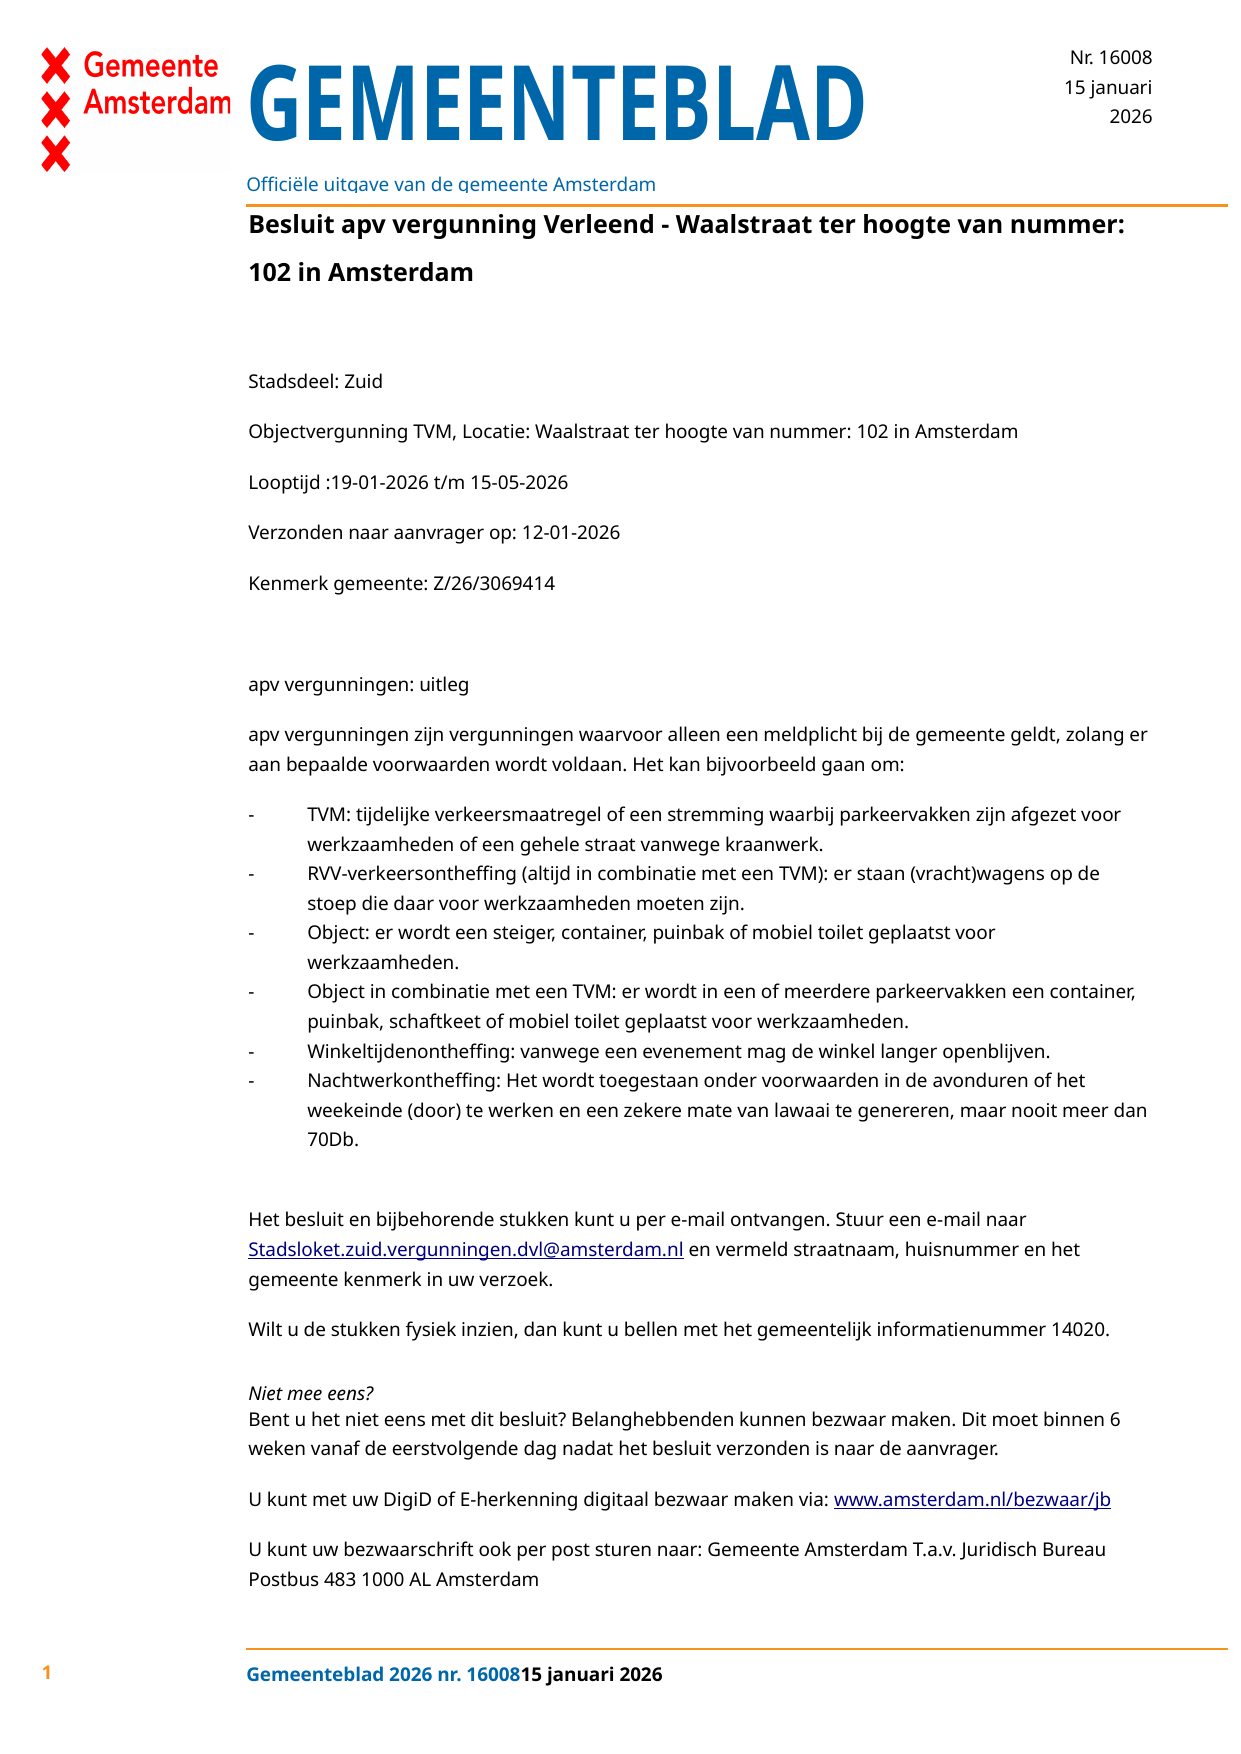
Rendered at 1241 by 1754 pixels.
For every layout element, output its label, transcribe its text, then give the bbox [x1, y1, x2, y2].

text Objectvergunning TVM, Locatie: Waalstraat ter hoogte van nummer: 102 in Amsterdam [248, 419, 1152, 444]
list Winkeltijdenontheffing: vanwege een evenement mag de winkel langer openblijven. [248, 1038, 1152, 1064]
picture [41, 47, 231, 172]
text Niet mee eens? [248, 1380, 1152, 1406]
text Besluit apv vergunning Verleend - Waalstraat ter hoogte van nummer: 102 in Amsterdam [248, 207, 1152, 288]
text Wilt u de stukken fysiek inzien, dan kunt u bellen met het gemeentelijk informatienummer 14020. [248, 1316, 1152, 1342]
text Het besluit en bijbehorende stukken kunt u per e-mail ontvangen. Stuur een e-mail naar Stadsloket.zuid.vergunningen.dvl@amsterdam.nl en vermeld straatnaam, huisnummer en het gemeente kenmerk in uw verzoek. [248, 1207, 1152, 1292]
text U kunt met uw DigiD of E-herkenning digitaal bezwaar maken via: www.amsterdam.nl/bezwaar/jb [248, 1486, 1152, 1512]
list Object: er wordt een steiger, container, puinbak of mobiel toilet geplaatst voor werkzaamheden. [248, 919, 1152, 975]
list RVV-verkeersontheffing (altijd in combinatie met een TVM): er staan (vracht)wagens op de stoep die daar voor werkzaamheden moeten zijn. [248, 860, 1152, 916]
text apv vergunningen zijn vergunningen waarvoor alleen een meldplicht bij de gemeente geldt, zolang er aan bepaalde voorwaarden wordt voldaan. Het kan bijvoorbeeld gaan om: [248, 721, 1152, 777]
list Nachtwerkontheffing: Het wordt toegestaan onder voorwaarden in de avonduren of het weekeinde (door) te werken en een zekere mate van lawaai te genereren, maar nooit meer dan 70Db. [248, 1067, 1152, 1152]
text Looptijd :19-01-2026 t/m 15-05-2026 [248, 469, 1152, 495]
text U kunt uw bezwaarschrift ook per post sturen naar: Gemeente Amsterdam T.a.v. Juridisch Bureau Postbus 483 1000 AL Amsterdam [248, 1536, 1152, 1592]
text Bent u het niet eens met dit besluit? Belanghebbenden kunnen bezwaar maken. Dit moet binnen 6 weken vanaf de eerstvolgende dag nadat het besluit verzonden is naar de aanvrager. [248, 1406, 1152, 1461]
text Verzonden naar aanvrager op: 12-01-2026 [248, 519, 1152, 545]
text Stadsdeel: Zuid [248, 368, 1152, 394]
list Object in combinatie met een TVM: er wordt in een of meerdere parkeervakken een container, puinbak, schaftkeet of mobiel toilet geplaatst voor werkzaamheden. [248, 979, 1152, 1034]
text Kenmerk gemeente: Z/26/3069414 [248, 570, 1152, 596]
text apv vergunningen: uitleg [248, 671, 1152, 697]
list TVM: tijdelijke verkeersmaatregel of een stremming waarbij parkeervakken zijn afgezet voor werkzaamheden of een gehele straat vanwege kraanwerk. [248, 801, 1152, 857]
